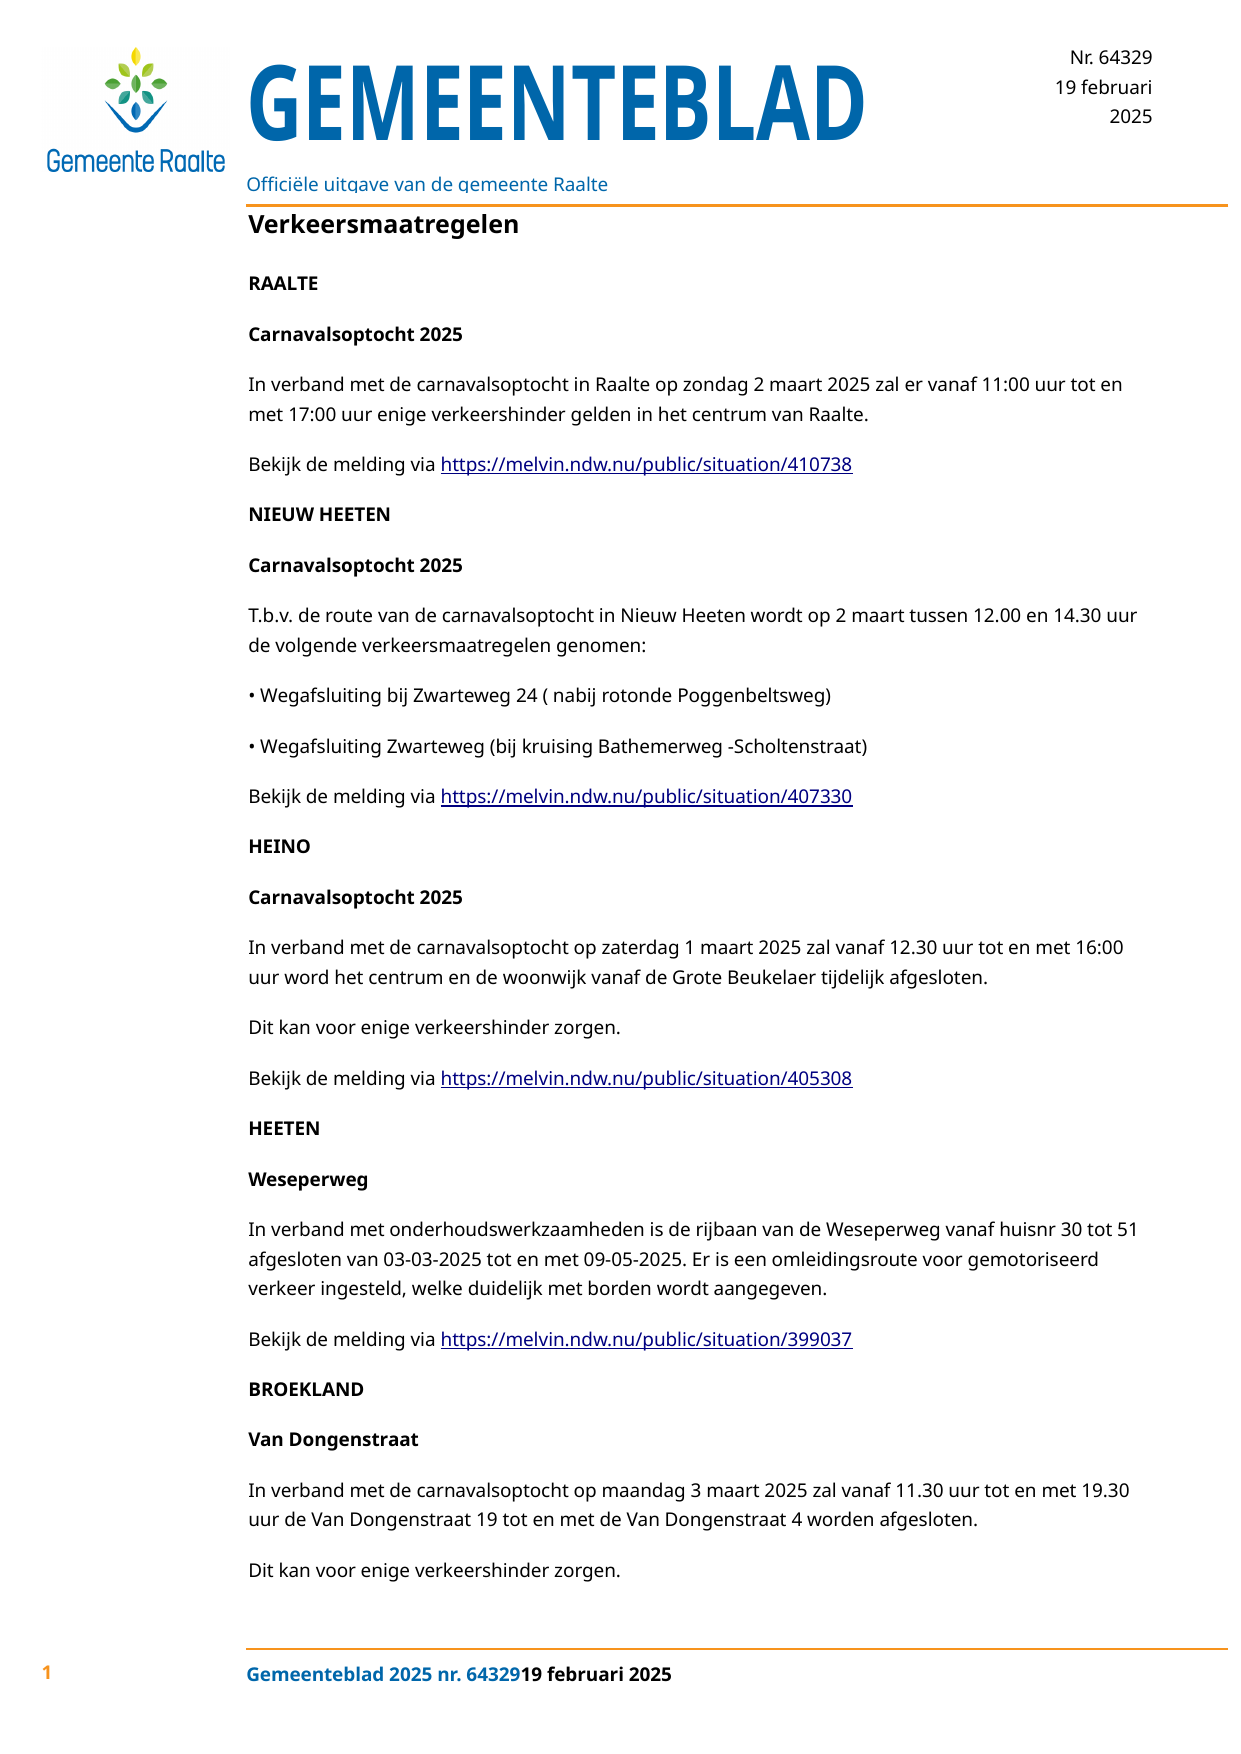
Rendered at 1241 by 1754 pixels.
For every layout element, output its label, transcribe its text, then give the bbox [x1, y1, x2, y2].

text Van Dongenstraat [248, 1427, 1152, 1452]
text Weseperweg [248, 1166, 1152, 1191]
text BROEKLAND [248, 1376, 1152, 1402]
text • Wegafsluiting bij Zwarteweg 24 ( nabij rotonde Poggenbeltsweg) [248, 682, 1152, 708]
text • Wegafsluiting Zwarteweg (bij kruising Bathemerweg -Scholtenstraat) [248, 733, 1152, 758]
text Carnavalsoptocht 2025 [248, 321, 1152, 346]
text T.b.v. de route van de carnavalsoptocht in Nieuw Heeten wordt op 2 maart tussen 12.00 en 14.30 uur de volgende verkeersmaatregelen genomen: [248, 602, 1152, 658]
text Dit kan voor enige verkeershinder zorgen. [248, 1014, 1152, 1040]
text Verkeersmaatregelen [248, 207, 1152, 241]
text In verband met de carnavalsoptocht op maandag 3 maart 2025 zal vanaf 11.30 uur tot en met 19.30 uur de Van Dongenstraat 19 tot en met de Van Dongenstraat 4 worden afgesloten. [248, 1477, 1152, 1532]
text RAALTE [248, 270, 1152, 296]
text In verband met onderhoudswerkzaamheden is de rijbaan van de Weseperweg vanaf huisnr 30 tot 51 afgesloten van 03-03-2025 tot en met 09-05-2025. Er is een omleidingsroute voor gemotoriseerd verkeer ingesteld, welke duidelijk met borden wordt aangegeven. [248, 1216, 1152, 1301]
text HEINO [248, 834, 1152, 859]
text NIEUW HEETEN [248, 502, 1152, 527]
text Carnavalsoptocht 2025 [248, 884, 1152, 910]
text Bekijk de melding via https://melvin.ndw.nu/public/situation/405308 [248, 1065, 1152, 1091]
text Bekijk de melding via https://melvin.ndw.nu/public/situation/399037 [248, 1326, 1152, 1351]
text HEETEN [248, 1115, 1152, 1141]
text In verband met de carnavalsoptocht in Raalte op zondag 2 maart 2025 zal er vanaf 11:00 uur tot en met 17:00 uur enige verkeershinder gelden in het centrum van Raalte. [248, 371, 1152, 426]
text Carnavalsoptocht 2025 [248, 552, 1152, 578]
text Dit kan voor enige verkeershinder zorgen. [248, 1557, 1152, 1583]
text In verband met de carnavalsoptocht op zaterdag 1 maart 2025 zal vanaf 12.30 uur tot en met 16:00 uur word het centrum en de woonwijk vanaf de Grote Beukelaer tijdelijk afgesloten. [248, 934, 1152, 990]
text Bekijk de melding via https://melvin.ndw.nu/public/situation/410738 [248, 451, 1152, 477]
text Bekijk de melding via https://melvin.ndw.nu/public/situation/407330 [248, 783, 1152, 809]
picture [41, 47, 231, 172]
